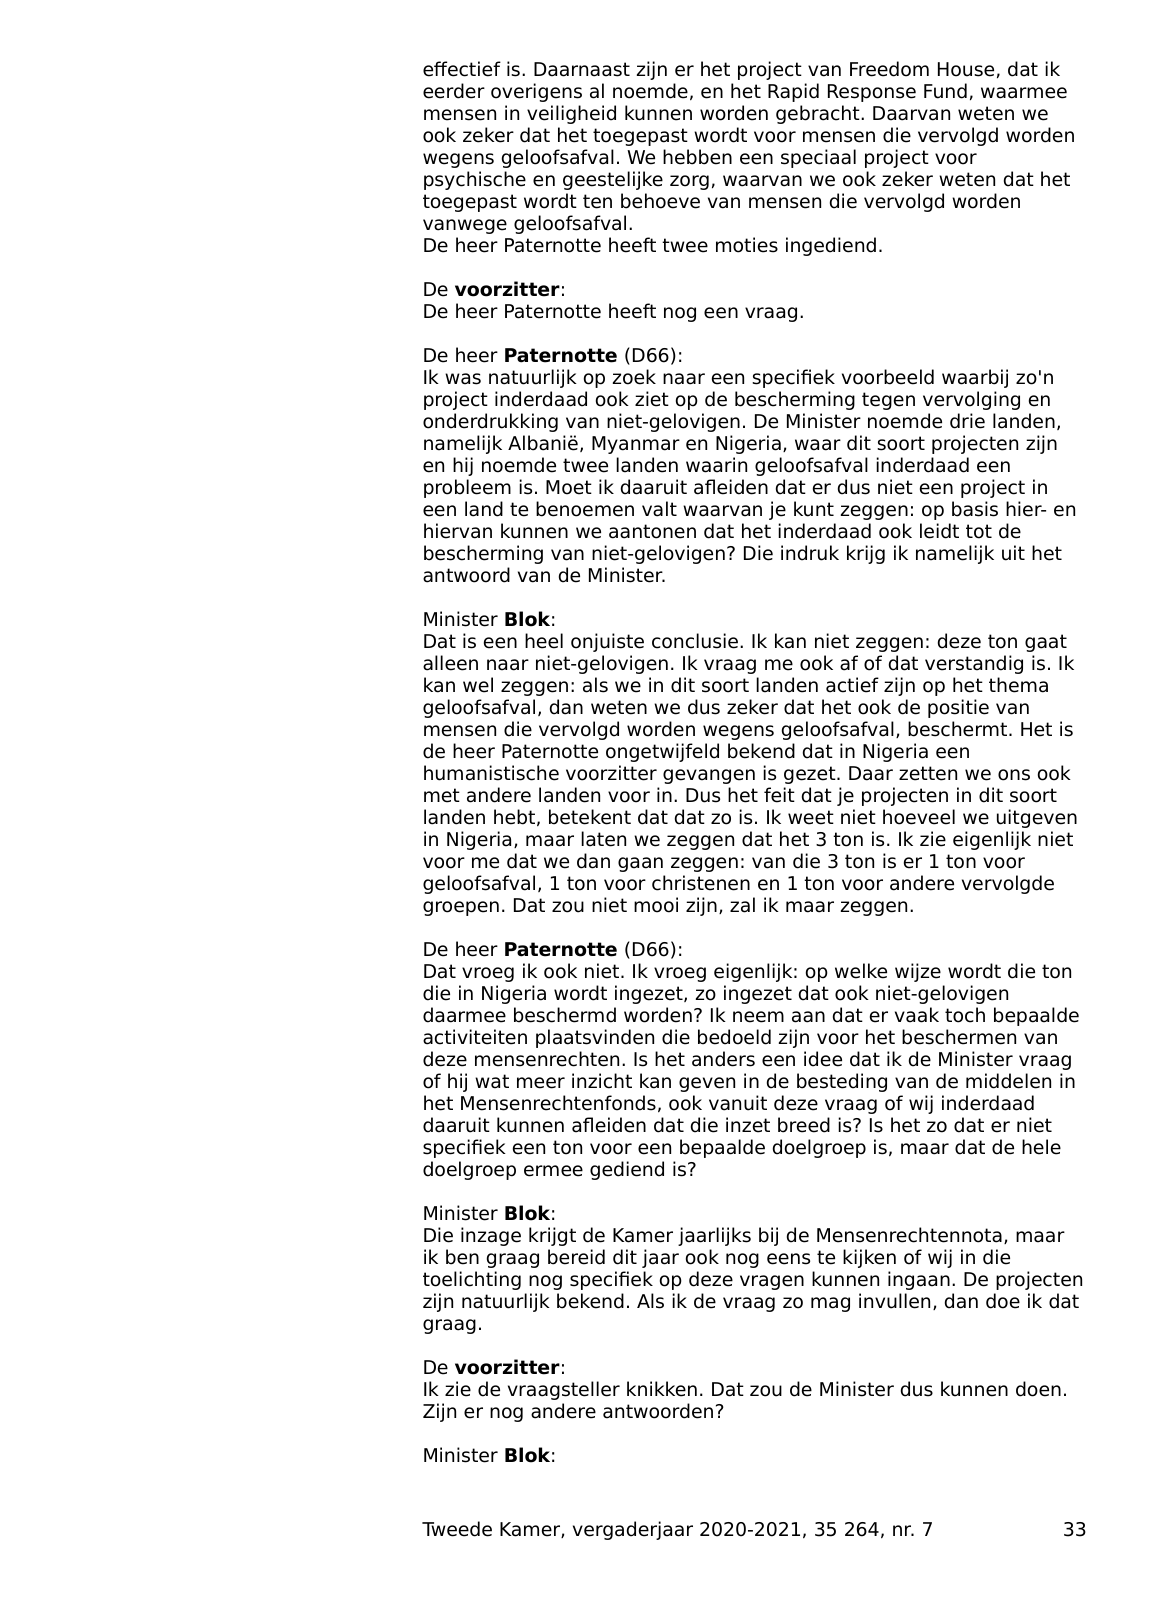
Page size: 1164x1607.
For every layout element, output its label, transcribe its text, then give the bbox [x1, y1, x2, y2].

text Minister Blok: [422, 1445, 1087, 1467]
text Minister Blok: [422, 609, 1087, 631]
text De heer Paternotte (D66): [422, 939, 1087, 961]
text Minister Blok: [422, 1203, 1087, 1225]
text De heer Paternotte heeft nog een vraag. [422, 301, 1087, 323]
text Ik was natuurlijk op zoek naar een specifiek voorbeeld waarbij zo'n project inderdaad ook ziet op de bescherming tegen vervolging en onderdrukking van niet-gelovigen. De Minister noemde drie landen, namelijk Albanië, Myanmar en Nigeria, waar dit soort projecten zijn en hij noemde twee landen waarin geloofsafval inderdaad een probleem is. Moet ik daaruit afleiden dat er dus niet een project in een land te benoemen valt waarvan je kunt zeggen: op basis hier- en hiervan kunnen we aantonen dat het inderdaad ook leidt tot de bescherming van niet-gelovigen? Die indruk krijg ik namelijk uit het antwoord van de Minister. [422, 367, 1087, 587]
text De heer Paternotte (D66): [422, 345, 1087, 367]
text Die inzage krijgt de Kamer jaarlijks bij de Mensenrechtennota, maar ik ben graag bereid dit jaar ook nog eens te kijken of wij in die toelichting nog specifiek op deze vragen kunnen ingaan. De projecten zijn natuurlijk bekend. Als ik de vraag zo mag invullen, dan doe ik dat graag. [422, 1225, 1087, 1335]
text Zijn er nog andere antwoorden? [422, 1401, 1087, 1423]
text effectief is. Daarnaast zijn er het project van Freedom House, dat ik eerder overigens al noemde, en het Rapid Response Fund, waarmee mensen in veiligheid kunnen worden gebracht. Daarvan weten we ook zeker dat het toegepast wordt voor mensen die vervolgd worden wegens geloofsafval. We hebben een speciaal project voor psychische en geestelijke zorg, waarvan we ook zeker weten dat het toegepast wordt ten behoeve van mensen die vervolgd worden vanwege geloofsafval. [422, 59, 1087, 235]
text De voorzitter: [422, 279, 1087, 301]
text De heer Paternotte heeft twee moties ingediend. [422, 235, 1087, 257]
text De voorzitter: [422, 1357, 1087, 1379]
text Ik zie de vraagsteller knikken. Dat zou de Minister dus kunnen doen. [422, 1379, 1087, 1401]
text Dat is een heel onjuiste conclusie. Ik kan niet zeggen: deze ton gaat alleen naar niet-gelovigen. Ik vraag me ook af of dat verstandig is. Ik kan wel zeggen: als we in dit soort landen actief zijn op het thema geloofsafval, dan weten we dus zeker dat het ook de positie van mensen die vervolgd worden wegens geloofsafval, beschermt. Het is de heer Paternotte ongetwijfeld bekend dat in Nigeria een humanistische voorzitter gevangen is gezet. Daar zetten we ons ook met andere landen voor in. Dus het feit dat je projecten in dit soort landen hebt, betekent dat dat zo is. Ik weet niet hoeveel we uitgeven in Nigeria, maar laten we zeggen dat het 3 ton is. Ik zie eigenlijk niet voor me dat we dan gaan zeggen: van die 3 ton is er 1 ton voor geloofsafval, 1 ton voor christenen en 1 ton voor andere vervolgde groepen. Dat zou niet mooi zijn, zal ik maar zeggen. [422, 631, 1087, 917]
text Dat vroeg ik ook niet. Ik vroeg eigenlijk: op welke wijze wordt die ton die in Nigeria wordt ingezet, zo ingezet dat ook niet-gelovigen daarmee beschermd worden? Ik neem aan dat er vaak toch bepaalde activiteiten plaatsvinden die bedoeld zijn voor het beschermen van deze mensenrechten. Is het anders een idee dat ik de Minister vraag of hij wat meer inzicht kan geven in de besteding van de middelen in het Mensenrechtenfonds, ook vanuit deze vraag of wij inderdaad daaruit kunnen afleiden dat die inzet breed is? Is het zo dat er niet specifiek een ton voor een bepaalde doelgroep is, maar dat de hele doelgroep ermee gediend is? [422, 961, 1087, 1181]
